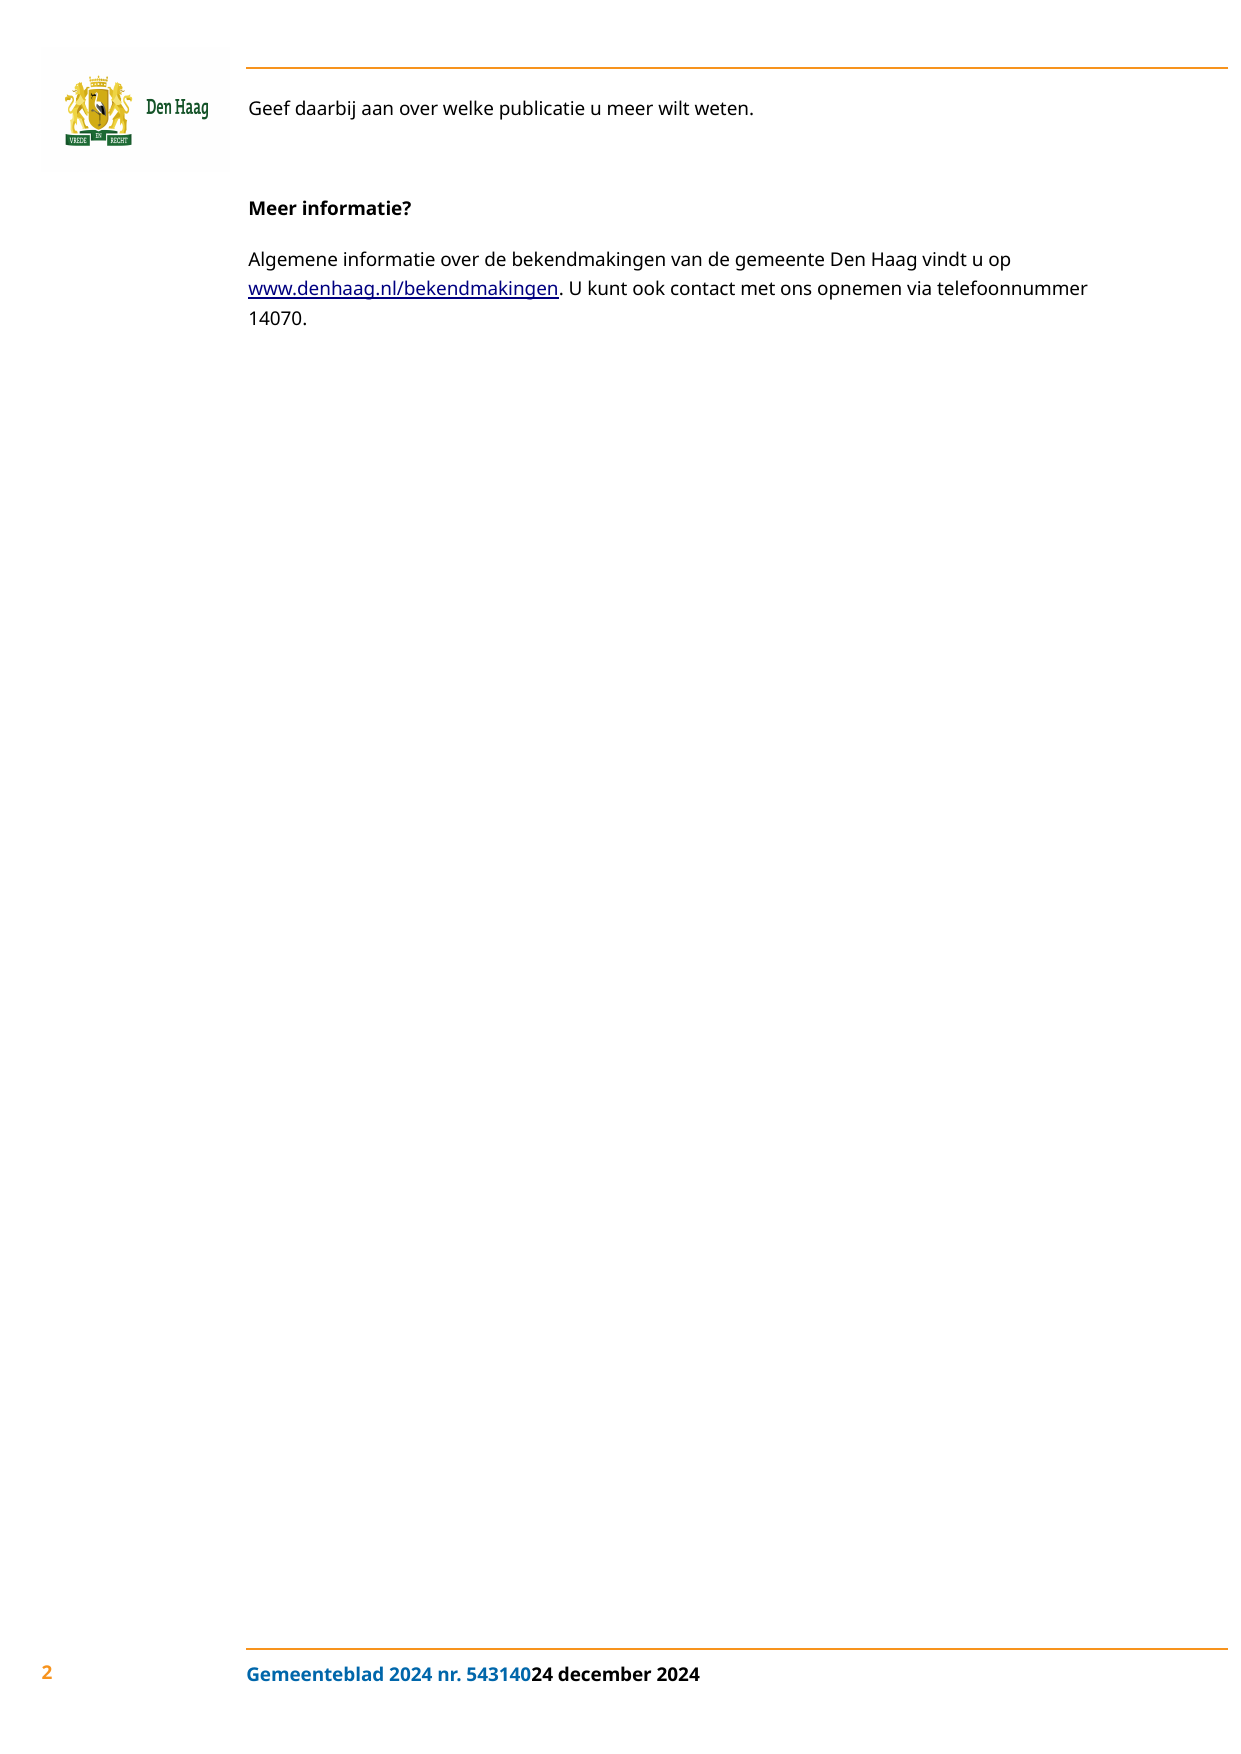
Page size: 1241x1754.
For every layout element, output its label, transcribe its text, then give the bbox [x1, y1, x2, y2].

text Meer informatie? [248, 196, 1152, 221]
text Algemene informatie over de bekendmakingen van de gemeente Den Haag vindt u op www.denhaag.nl/bekendmakingen. U kunt ook contact met ons opnemen via telefoonnummer 14070. [248, 246, 1152, 331]
text Geef daarbij aan over welke publicatie u meer wilt weten. [248, 95, 1152, 121]
picture [41, 47, 231, 172]
